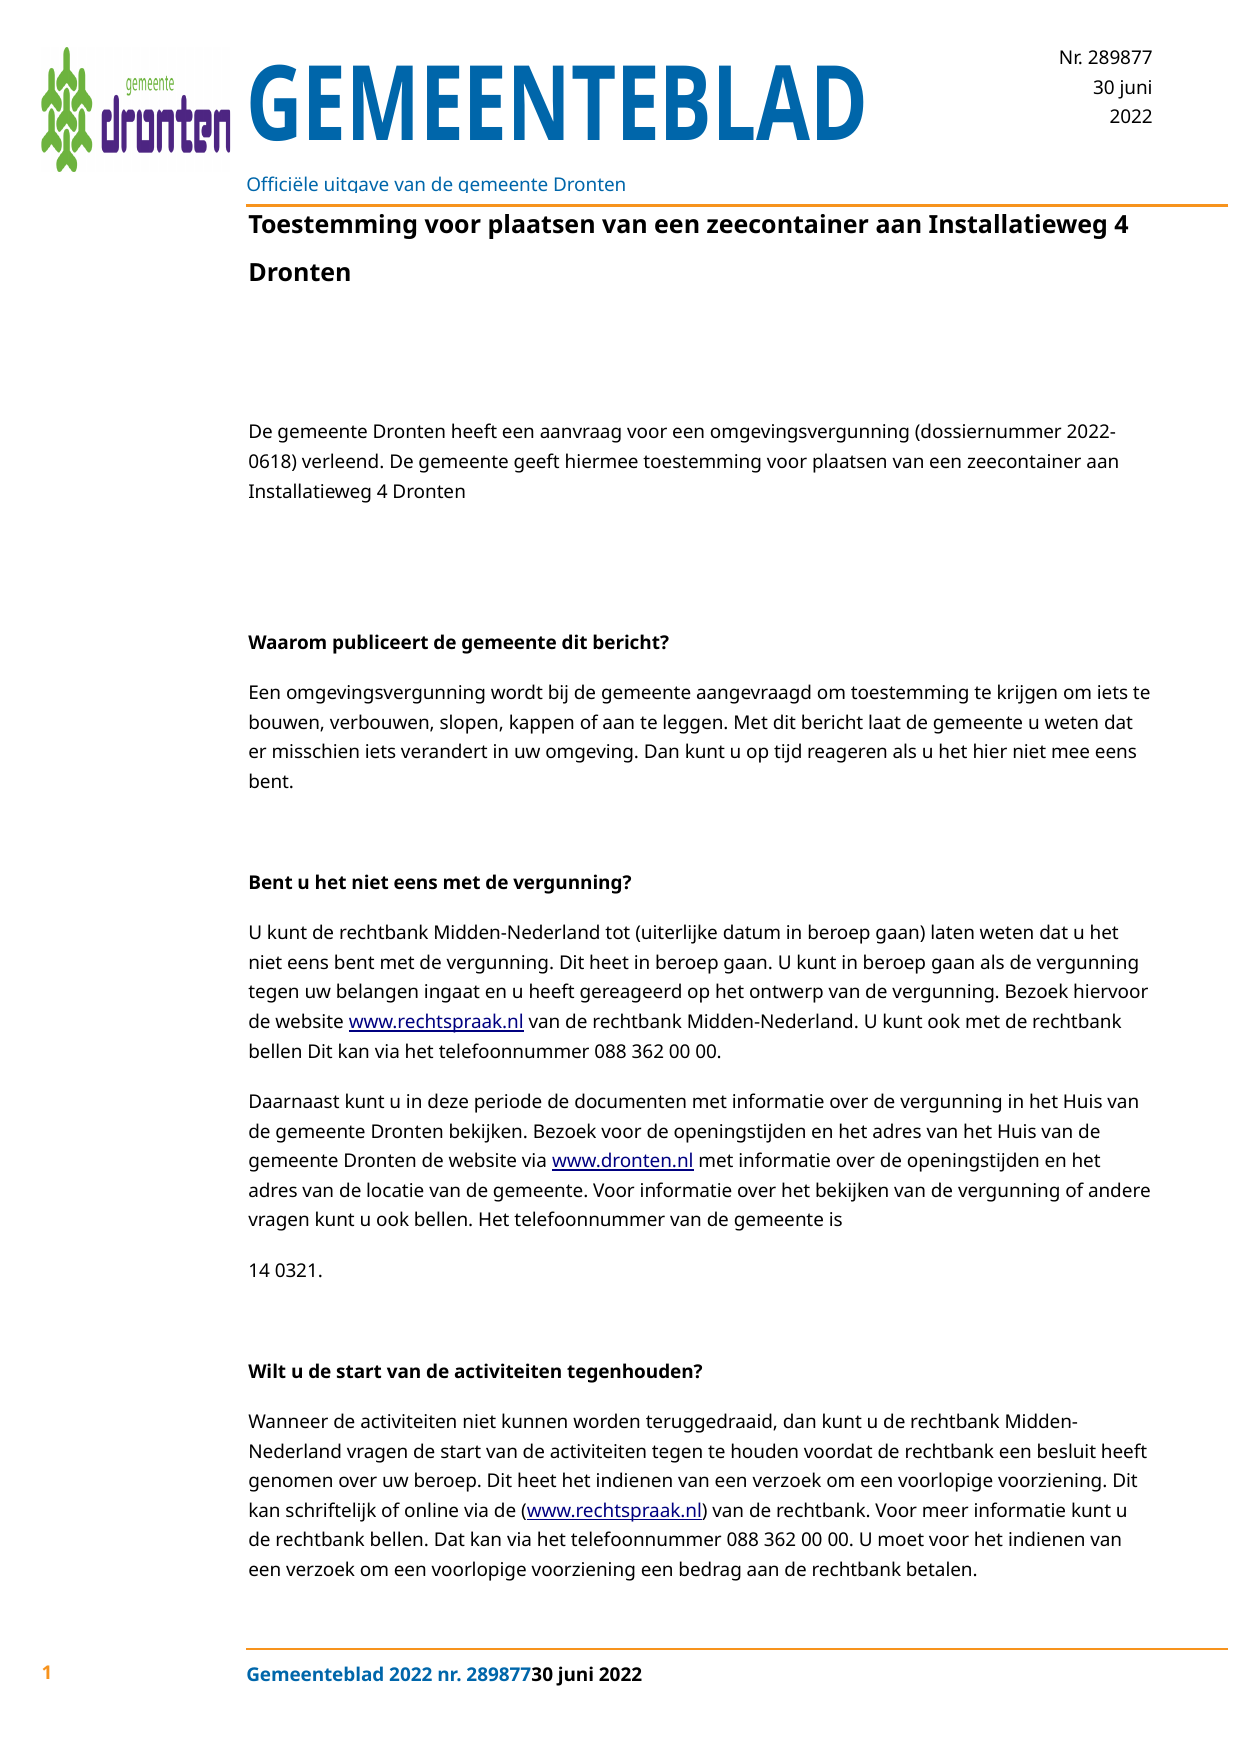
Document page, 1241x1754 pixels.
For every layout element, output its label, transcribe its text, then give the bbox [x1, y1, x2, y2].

text Daarnaast kunt u in deze periode de documenten met informatie over de vergunning in het Huis van de gemeente Dronten bekijken. Bezoek voor de openingstijden en het adres van het Huis van de gemeente Dronten de website via www.dronten.nl met informatie over de openingstijden en het adres van de locatie van de gemeente. Voor informatie over het bekijken van de vergunning of andere vragen kunt u ook bellen. Het telefoonnummer van de gemeente is [248, 1088, 1152, 1232]
text Waarom publiceert de gemeente dit bericht? [248, 629, 1152, 655]
picture [41, 47, 231, 172]
text U kunt de rechtbank Midden-Nederland tot (uiterlijke datum in beroep gaan) laten weten dat u het niet eens bent met de vergunning. Dit heet in beroep gaan. U kunt in beroep gaan als de vergunning tegen uw belangen ingaat en u heeft gereageerd op het ontwerp van de vergunning. Bezoek hiervoor de website www.rechtspraak.nl van de rechtbank Midden-Nederland. U kunt ook met de rechtbank bellen Dit kan via het telefoonnummer 088 362 00 00. [248, 919, 1152, 1064]
text Bent u het niet eens met de vergunning? [248, 869, 1152, 895]
text 14 0321. [248, 1257, 1152, 1283]
text Wanneer de activiteiten niet kunnen worden teruggedraaid, dan kunt u de rechtbank Midden-Nederland vragen de start van de activiteiten tegen te houden voordat de rechtbank een besluit heeft genomen over uw beroep. Dit heet het indienen van een verzoek om een voorlopige voorziening. Dit kan schriftelijk of online via de (www.rechtspraak.nl) van de rechtbank. Voor meer informatie kunt u de rechtbank bellen. Dat kan via het telefoonnummer 088 362 00 00. U moet voor het indienen van een verzoek om een voorlopige voorziening een bedrag aan de rechtbank betalen. [248, 1408, 1152, 1582]
text Toestemming voor plaatsen van een zeecontainer aan Installatieweg 4 Dronten [248, 207, 1152, 288]
text Wilt u de start van de activiteiten tegenhouden? [248, 1358, 1152, 1384]
text De gemeente Dronten heeft een aanvraag voor een omgevingsvergunning (dossiernummer 2022-0618) verleend. De gemeente geeft hiermee toestemming voor plaatsen van een zeecontainer aan Installatieweg 4 Dronten [248, 419, 1152, 504]
text Een omgevingsvergunning wordt bij de gemeente aangevraagd om toestemming te krijgen om iets te bouwen, verbouwen, slopen, kappen of aan te leggen. Met dit bericht laat de gemeente u weten dat er misschien iets verandert in uw omgeving. Dan kunt u op tijd reageren als u het hier niet mee eens bent. [248, 679, 1152, 794]
